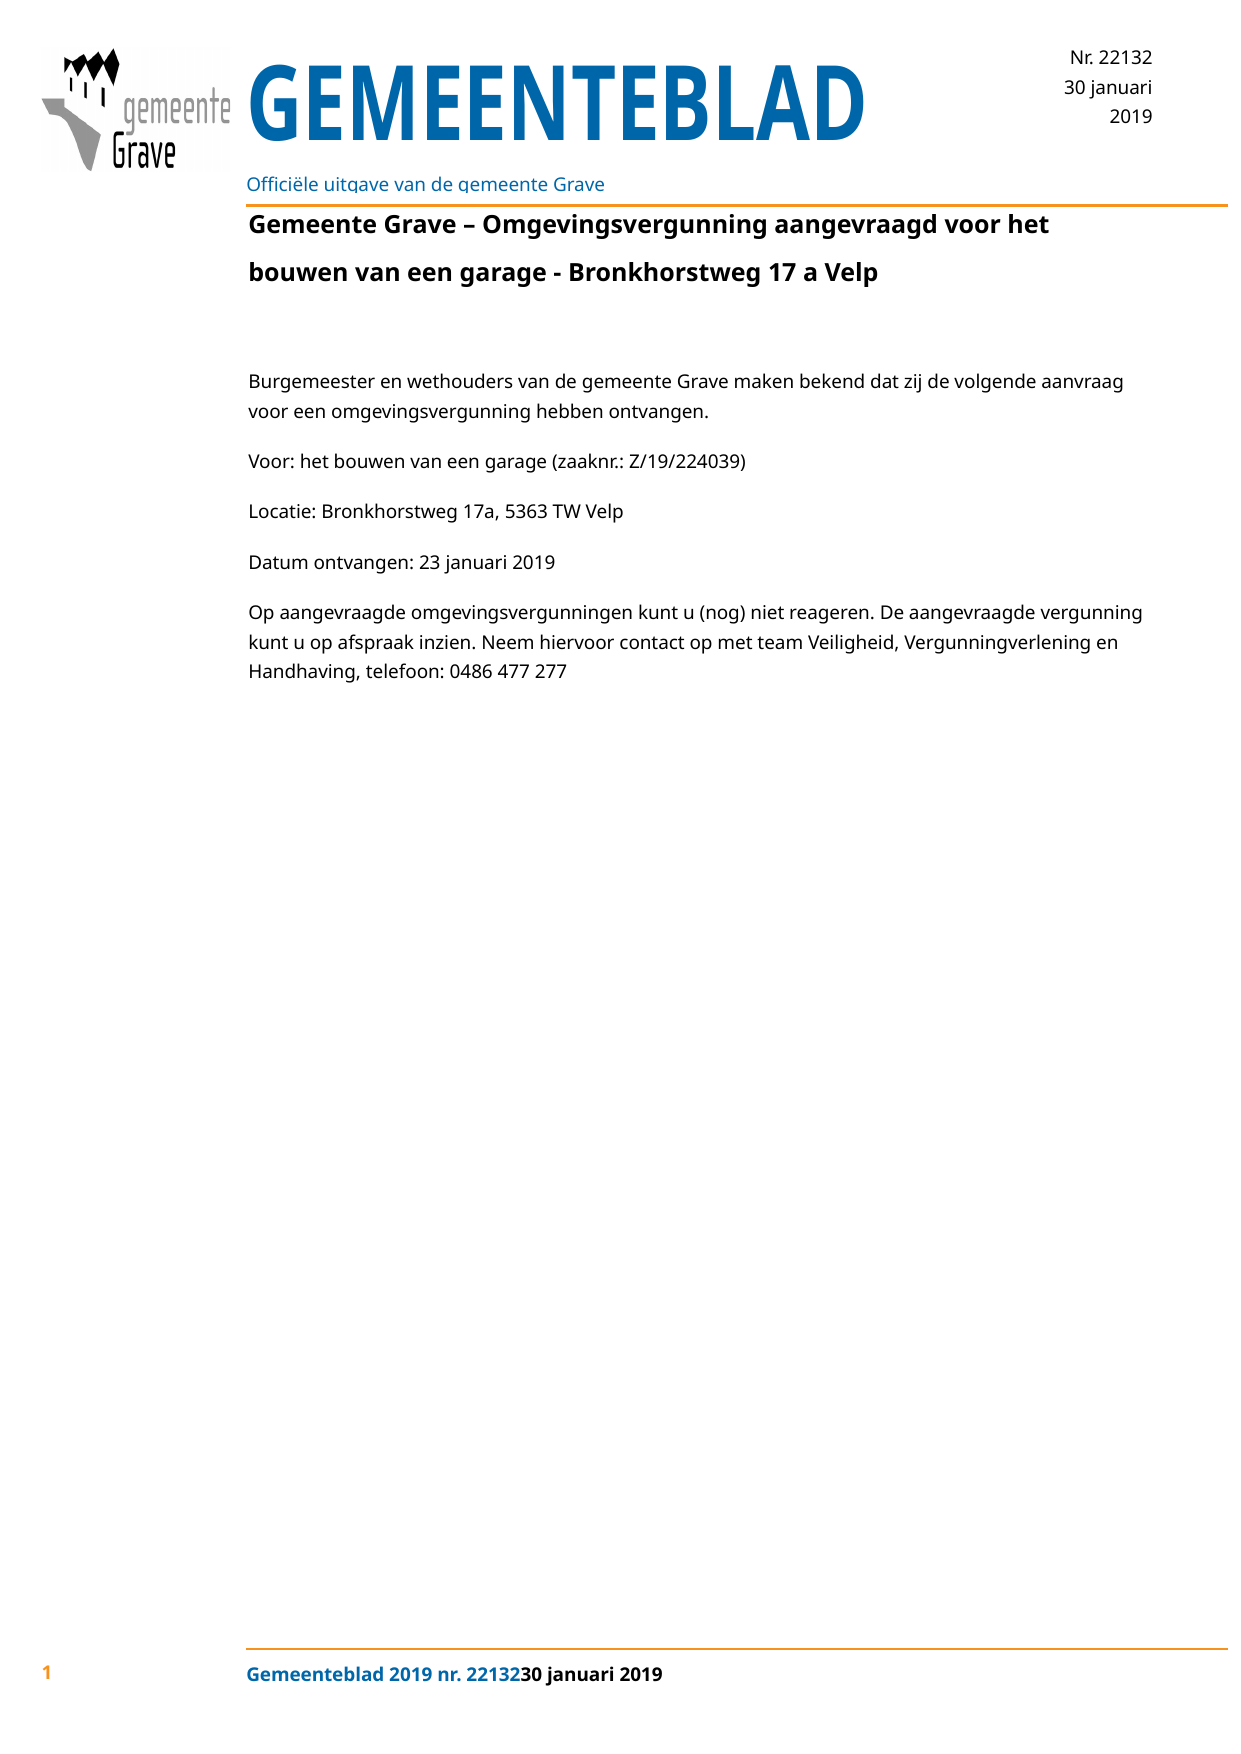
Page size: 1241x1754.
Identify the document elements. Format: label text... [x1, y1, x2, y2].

text Locatie: Bronkhorstweg 17a, 5363 TW Velp [248, 499, 1152, 524]
text Gemeente Grave – Omgevingsvergunning aangevraagd voor het bouwen van een garage - Bronkhorstweg 17 a Velp [248, 207, 1152, 288]
text Op aangevraagde omgevingsvergunningen kunt u (nog) niet reageren. De aangevraagde vergunning kunt u op afspraak inzien. Neem hiervoor contact op met team Veiligheid, Vergunningverlening en Handhaving, telefoon: 0486 477 277 [248, 599, 1152, 684]
picture [41, 47, 231, 172]
text Voor: het bouwen van een garage (zaaknr.: Z/19/224039) [248, 448, 1152, 474]
text Datum ontvangen: 23 januari 2019 [248, 549, 1152, 575]
text Burgemeester en wethouders van de gemeente Grave maken bekend dat zij de volgende aanvraag voor een omgevingsvergunning hebben ontvangen. [248, 368, 1152, 424]
